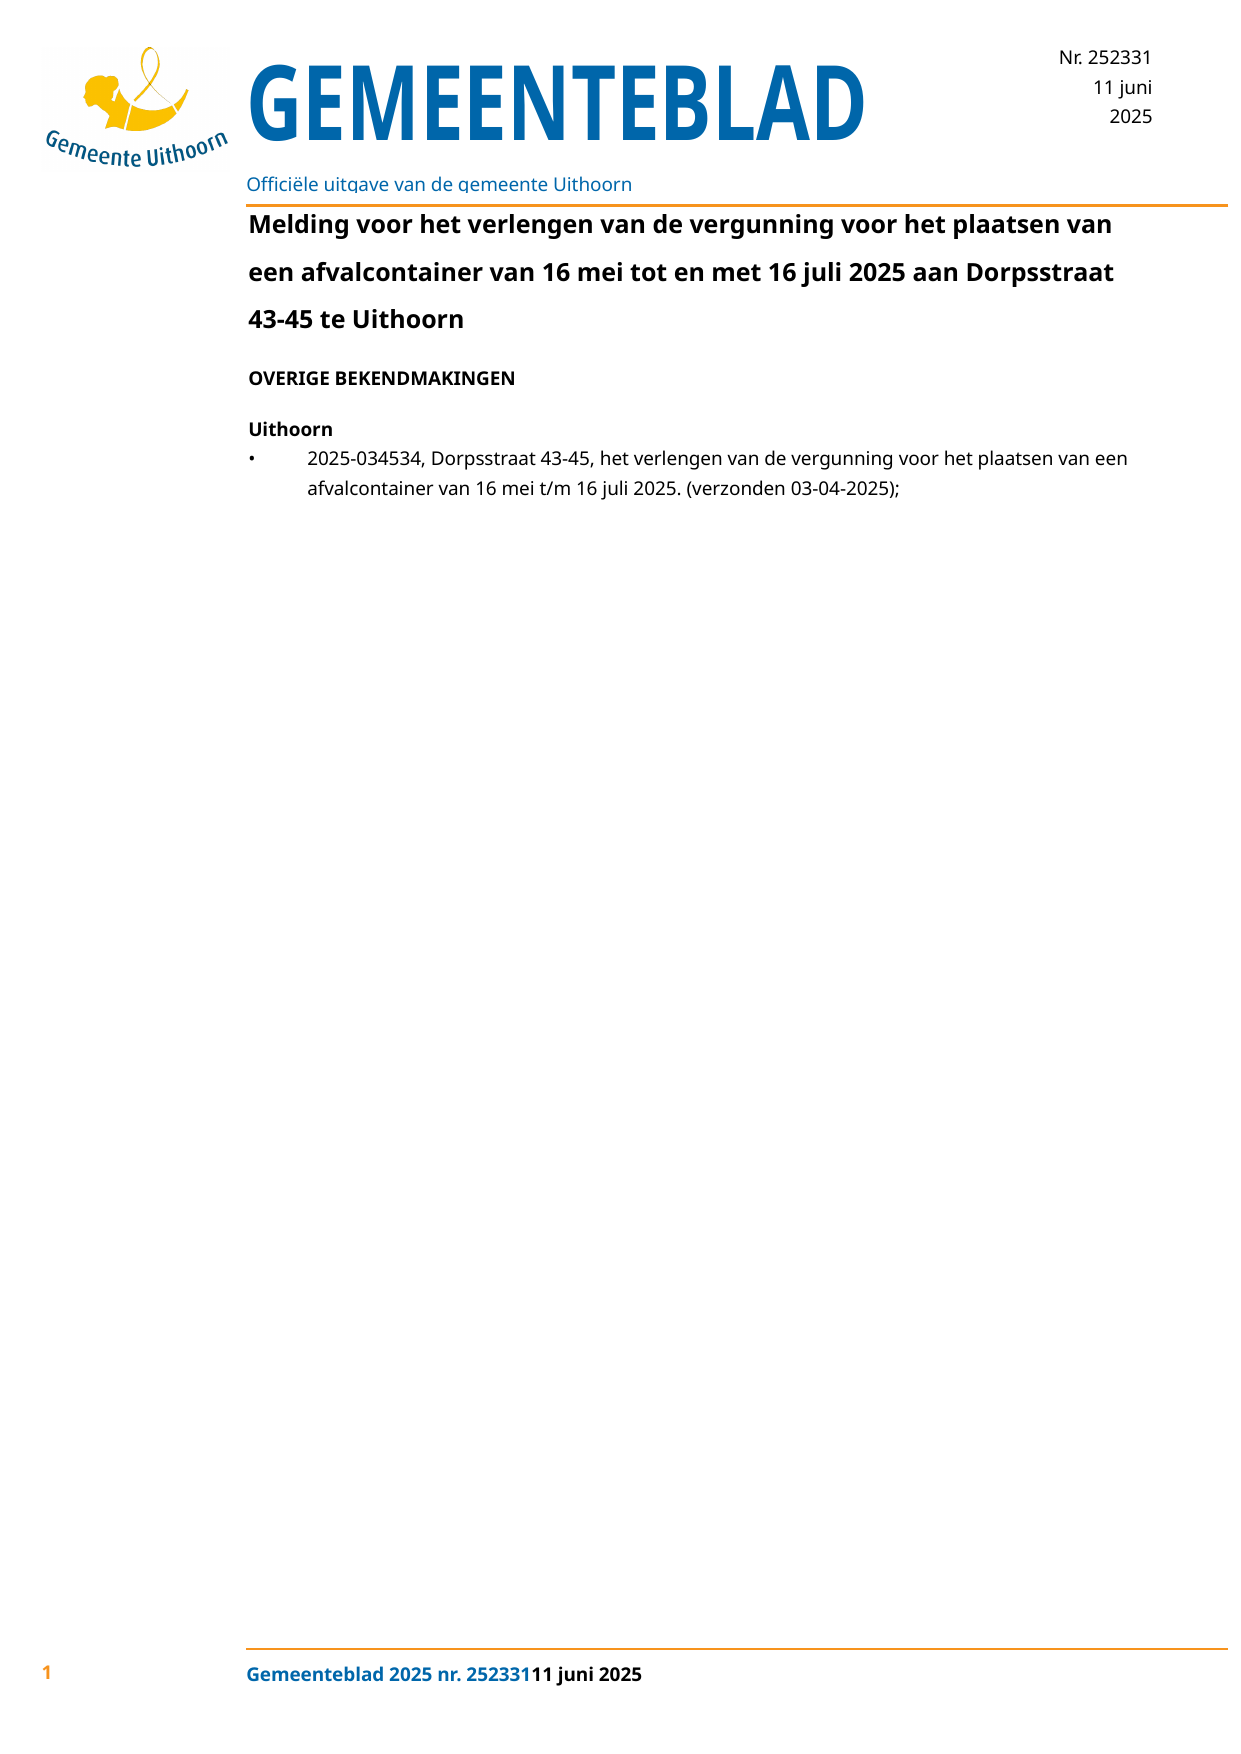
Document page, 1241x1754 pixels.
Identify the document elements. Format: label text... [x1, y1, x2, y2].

list 2025-034534, Dorpsstraat 43-45, het verlengen van de vergunning voor het plaatsen van een afvalcontainer van 16 mei t/m 16 juli 2025. (verzonden 03-04-2025); [248, 446, 1152, 501]
text OVERIGE BEKENDMAKINGEN [248, 366, 1152, 391]
text Uithoorn [248, 416, 1152, 442]
picture [41, 47, 231, 172]
text Melding voor het verlengen van de vergunning voor het plaatsen van een afvalcontainer van 16 mei tot en met 16 juli 2025 aan Dorpsstraat 43-45 te Uithoorn [248, 207, 1152, 336]
